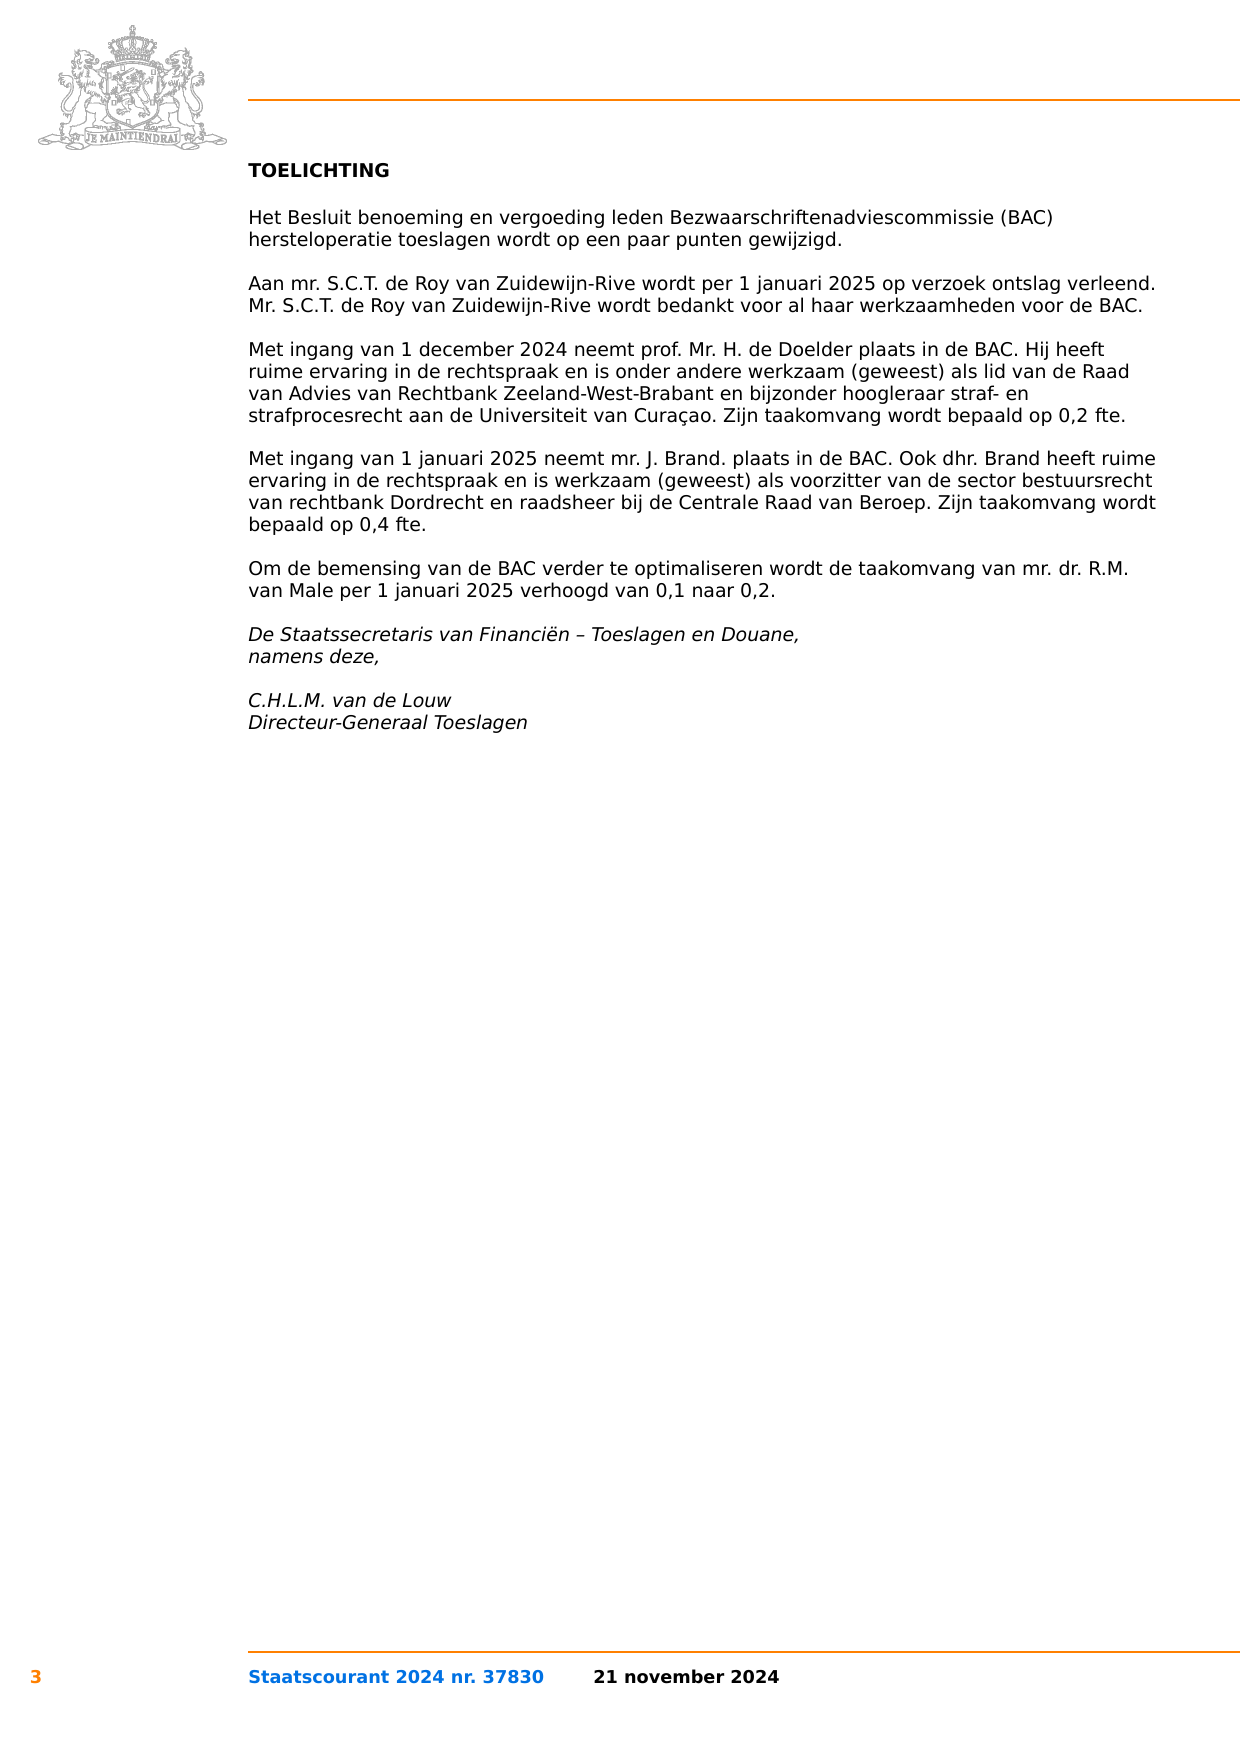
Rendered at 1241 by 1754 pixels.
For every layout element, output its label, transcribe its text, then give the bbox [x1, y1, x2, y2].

text Met ingang van 1 december 2024 neemt prof. Mr. H. de Doelder plaats in de BAC. Hij heeft ruime ervaring in de rechtspraak en is onder andere werkzaam (geweest) als lid van de Raad van Advies van Rechtbank Zeeland-West-Brabant en bijzonder hoogleraar straf- en strafprocesrecht aan de Universiteit van Curaçao. Zijn taakomvang wordt bepaald op 0,2 fte. [248, 338, 1163, 426]
text Aan mr. S.C.T. de Roy van Zuidewijn-Rive wordt per 1 januari 2025 op verzoek ontslag verleend. Mr. S.C.T. de Roy van Zuidewijn-Rive wordt bedankt voor al haar werkzaamheden voor de BAC. [248, 273, 1163, 317]
picture [38, 25, 227, 150]
text Met ingang van 1 januari 2025 neemt mr. J. Brand. plaats in de BAC. Ook dhr. Brand heeft ruime ervaring in de rechtspraak en is werkzaam (geweest) als voorzitter van de sector bestuursrecht van rechtbank Dordrecht en raadsheer bij de Centrale Raad van Beroep. Zijn taakomvang wordt bepaald op 0,4 fte. [248, 448, 1163, 536]
text De Staatssecretaris van Financiën – Toeslagen en Douane, namens deze, C.H.L.M. van de Louw Directeur-Generaal Toeslagen [248, 624, 1163, 734]
subtitle TOELICHTING [248, 160, 1163, 182]
text Het Besluit benoeming en vergoeding leden Bezwaarschriftenadviescommissie (BAC) hersteloperatie toeslagen wordt op een paar punten gewijzigd. [248, 207, 1163, 251]
text Om de bemensing van de BAC verder te optimaliseren wordt de taakomvang van mr. dr. R.M. van Male per 1 januari 2025 verhoogd van 0,1 naar 0,2. [248, 558, 1163, 602]
